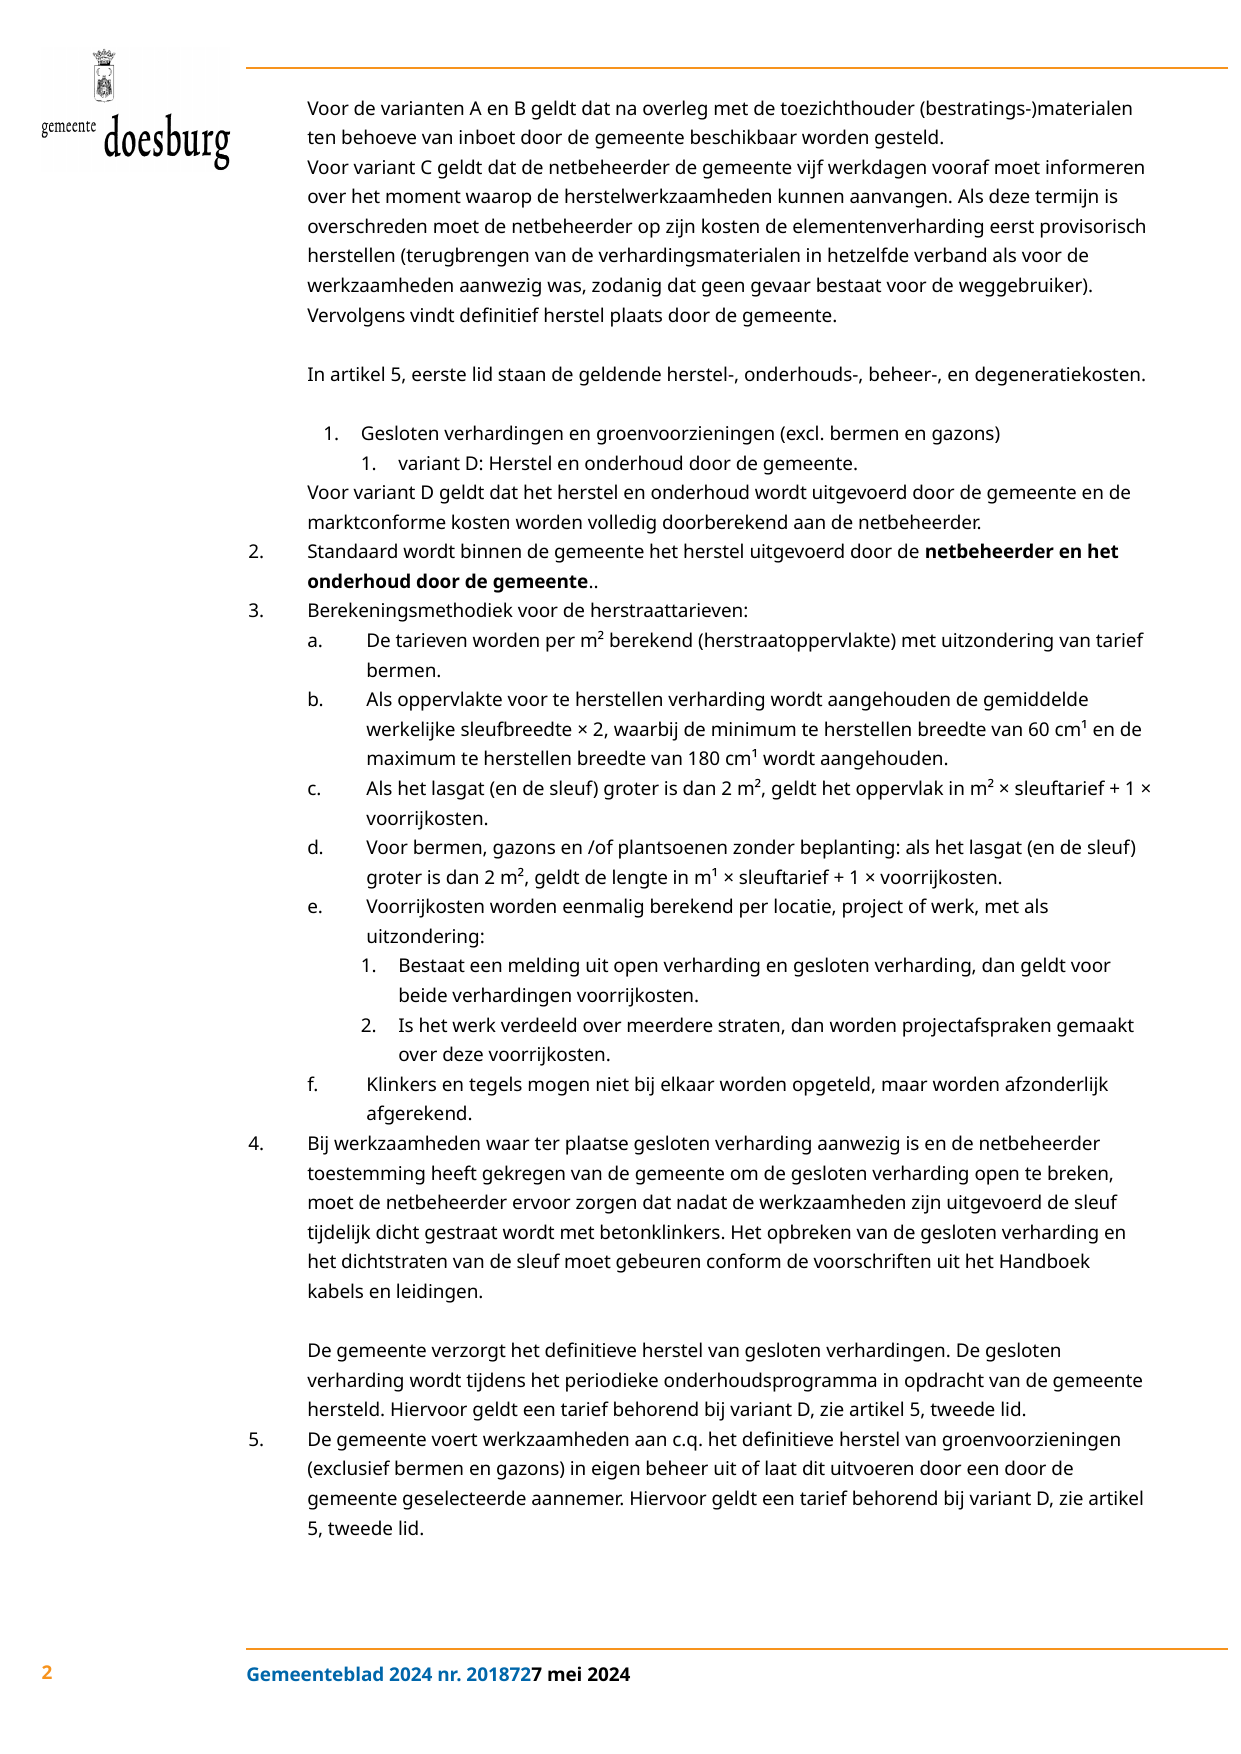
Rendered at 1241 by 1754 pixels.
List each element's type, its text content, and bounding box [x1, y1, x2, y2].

list Als het lasgat (en de sleuf) groter is dan 2 m², geldt het oppervlak in m² × sleuftarief + 1 × voorrijkosten. [307, 775, 1152, 831]
list Als oppervlakte voor te herstellen verharding wordt aangehouden de gemiddelde werkelijke sleufbreedte × 2, waarbij de minimum te herstellen breedte van 60 cm¹ en de maximum te herstellen breedte van 180 cm¹ wordt aangehouden. [307, 686, 1152, 771]
list variant D: Herstel en onderhoud door de gemeente. [361, 450, 1152, 476]
list Is het werk verdeeld over meerdere straten, dan worden projectafspraken gemaakt over deze voorrijkosten. [361, 1012, 1152, 1067]
list Standaard wordt binnen de gemeente het herstel uitgevoerd door de netbeheerder en het onderhoud door de gemeente.. [248, 538, 1152, 594]
list Voor variant D geldt dat het herstel en onderhoud wordt uitgevoerd door de gemeente en de marktconforme kosten worden volledig doorberekend aan de netbeheerder. [248, 479, 1152, 535]
picture [41, 47, 231, 172]
list De gemeente voert werkzaamheden aan c.q. het definitieve herstel van groenvoorzieningen (exclusief bermen en gazons) in eigen beheer uit of laat dit uitvoeren door een door de gemeente geselecteerde aannemer. Hiervoor geldt een tarief behorend bij variant D, zie artikel 5, tweede lid. [248, 1426, 1152, 1541]
list De tarieven worden per m² berekend (herstraatoppervlakte) met uitzondering van tarief bermen. [307, 627, 1152, 683]
list Bestaat een melding uit open verharding en gesloten verharding, dan geldt voor beide verhardingen voorrijkosten. [361, 953, 1152, 1008]
list Berekeningsmethodiek voor de herstraattarieven: [248, 598, 1152, 623]
list De gemeente verzorgt het definitieve herstel van gesloten verhardingen. De gesloten verharding wordt tijdens het periodieke onderhoudsprogramma in opdracht van de gemeente hersteld. Hiervoor geldt een tarief behorend bij variant D, zie artikel 5, tweede lid. [248, 1337, 1152, 1422]
list Bij werkzaamheden waar ter plaatse gesloten verharding aanwezig is en de netbeheerder toestemming heeft gekregen van de gemeente om de gesloten verharding open te breken, moet de netbeheerder ervoor zorgen dat nadat de werkzaamheden zijn uitgevoerd de sleuf tijdelijk dicht gestraat wordt met betonklinkers. Het opbreken van de gesloten verharding en het dichtstraten van de sleuf moet gebeuren conform de voorschriften uit het Handboek kabels en leidingen. [248, 1130, 1152, 1304]
list Voorrijkosten worden eenmalig berekend per locatie, project of werk, met als uitzondering: [307, 893, 1152, 949]
list In artikel 5, eerste lid staan de geldende herstel-, onderhouds-, beheer-, en degeneratiekosten. [248, 361, 1152, 387]
list Voor de varianten A en B geldt dat na overleg met de toezichthouder (bestratings-)materialen ten behoeve van inboet door de gemeente beschikbaar worden gesteld. [248, 95, 1152, 150]
list Gesloten verhardingen en groenvoorzieningen (excl. bermen en gazons) [323, 420, 1152, 446]
list Voor bermen, gazons en /of plantsoenen zonder beplanting: als het lasgat (en de sleuf) groter is dan 2 m², geldt de lengte in m¹ × sleuftarief + 1 × voorrijkosten. [307, 834, 1152, 890]
list Voor variant C geldt dat de netbeheerder de gemeente vijf werkdagen vooraf moet informeren over het moment waarop de herstelwerkzaamheden kunnen aanvangen. Als deze termijn is overschreden moet de netbeheerder op zijn kosten de elementenverharding eerst provisorisch herstellen (terugbrengen van de verhardingsmaterialen in hetzelfde verband als voor de werkzaamheden aanwezig was, zodanig dat geen gevaar bestaat voor de weggebruiker). Vervolgens vindt definitief herstel plaats door de gemeente. [248, 154, 1152, 328]
list Klinkers en tegels mogen niet bij elkaar worden opgeteld, maar worden afzonderlijk afgerekend. [307, 1071, 1152, 1126]
